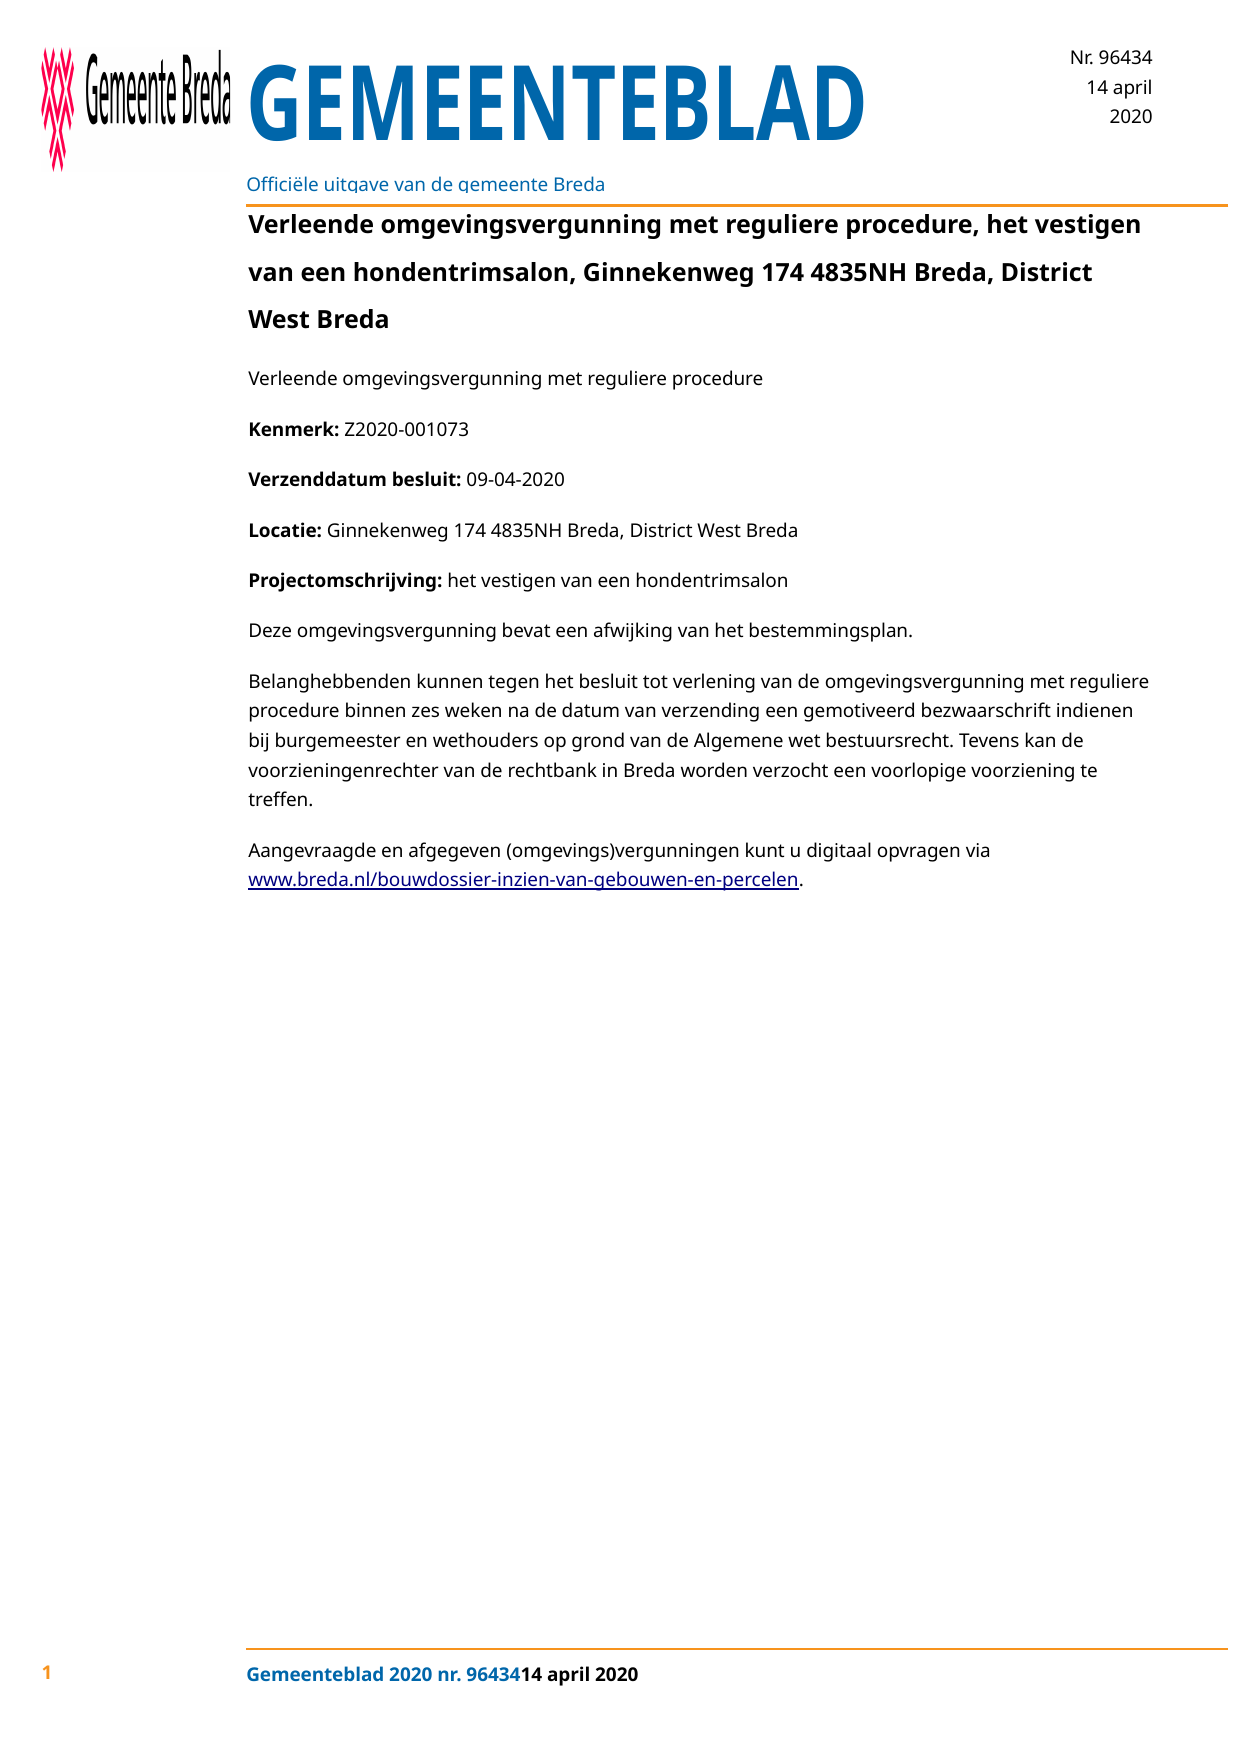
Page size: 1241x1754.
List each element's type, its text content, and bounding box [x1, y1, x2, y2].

text Kenmerk: Z2020-001073 [248, 416, 1152, 442]
text Aangevraagde en afgegeven (omgevings)vergunningen kunt u digitaal opvragen via www.breda.nl/bouwdossier-inzien-van-gebouwen-en-percelen. [248, 837, 1152, 892]
text Projectomschrijving: het vestigen van een hondentrimsalon [248, 567, 1152, 593]
text Deze omgevingsvergunning bevat een afwijking van het bestemmingsplan. [248, 618, 1152, 643]
text Locatie: Ginnekenweg 174 4835NH Breda, District West Breda [248, 517, 1152, 542]
text Verzenddatum besluit: 09-04-2020 [248, 466, 1152, 492]
text Belanghebbenden kunnen tegen het besluit tot verlening van de omgevingsvergunning met reguliere procedure binnen zes weken na de datum van verzending een gemotiveerd bezwaarschrift indienen bij burgemeester en wethouders op grond van de Algemene wet bestuursrecht. Tevens kan de voorzieningenrechter van de rechtbank in Breda worden verzocht een voorlopige voorziening te treffen. [248, 668, 1152, 812]
text Verleende omgevingsvergunning met reguliere procedure [248, 366, 1152, 391]
picture [41, 47, 231, 172]
text Verleende omgevingsvergunning met reguliere procedure, het vestigen van een hondentrimsalon, Ginnekenweg 174 4835NH Breda, District West Breda [248, 207, 1152, 336]
